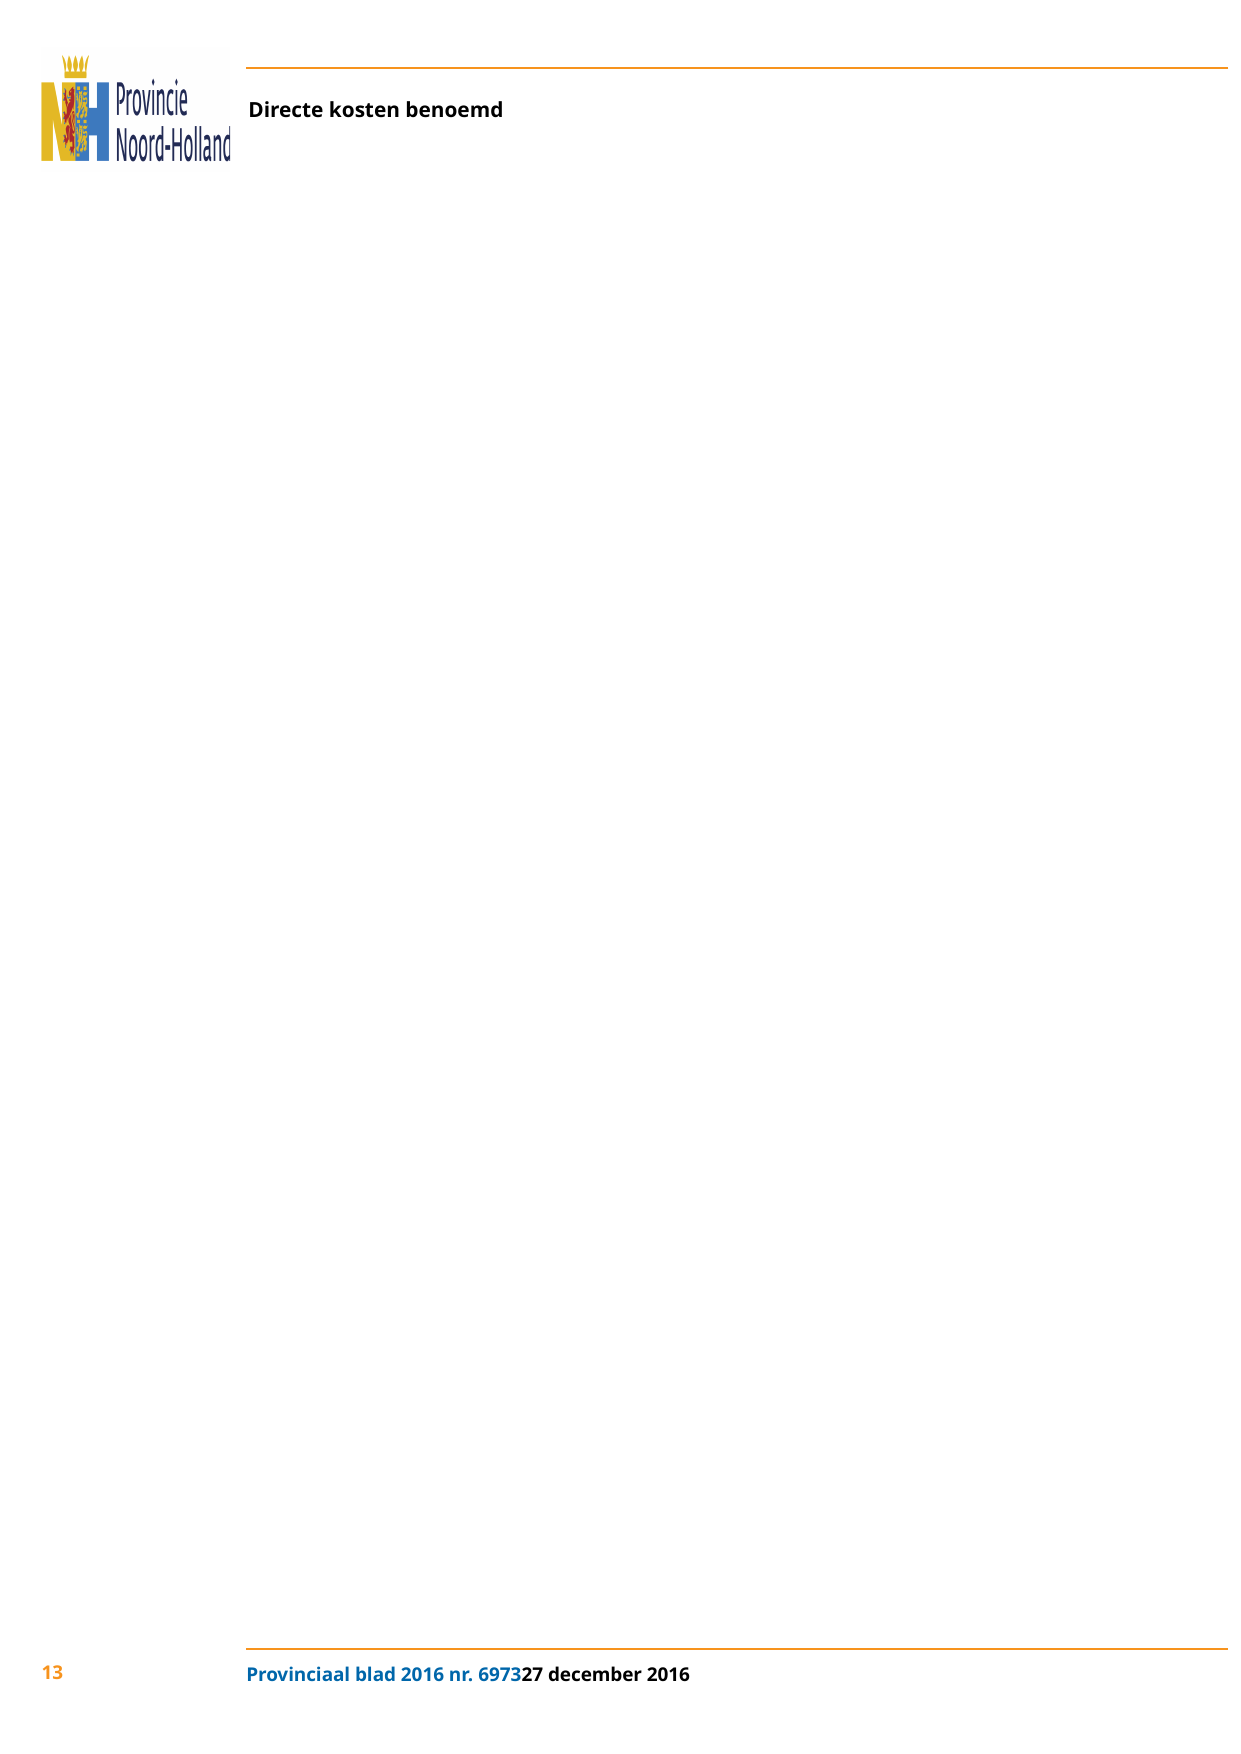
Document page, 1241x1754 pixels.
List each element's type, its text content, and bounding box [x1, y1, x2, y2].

text Directe kosten benoemd [248, 95, 1152, 123]
picture [41, 47, 231, 172]
